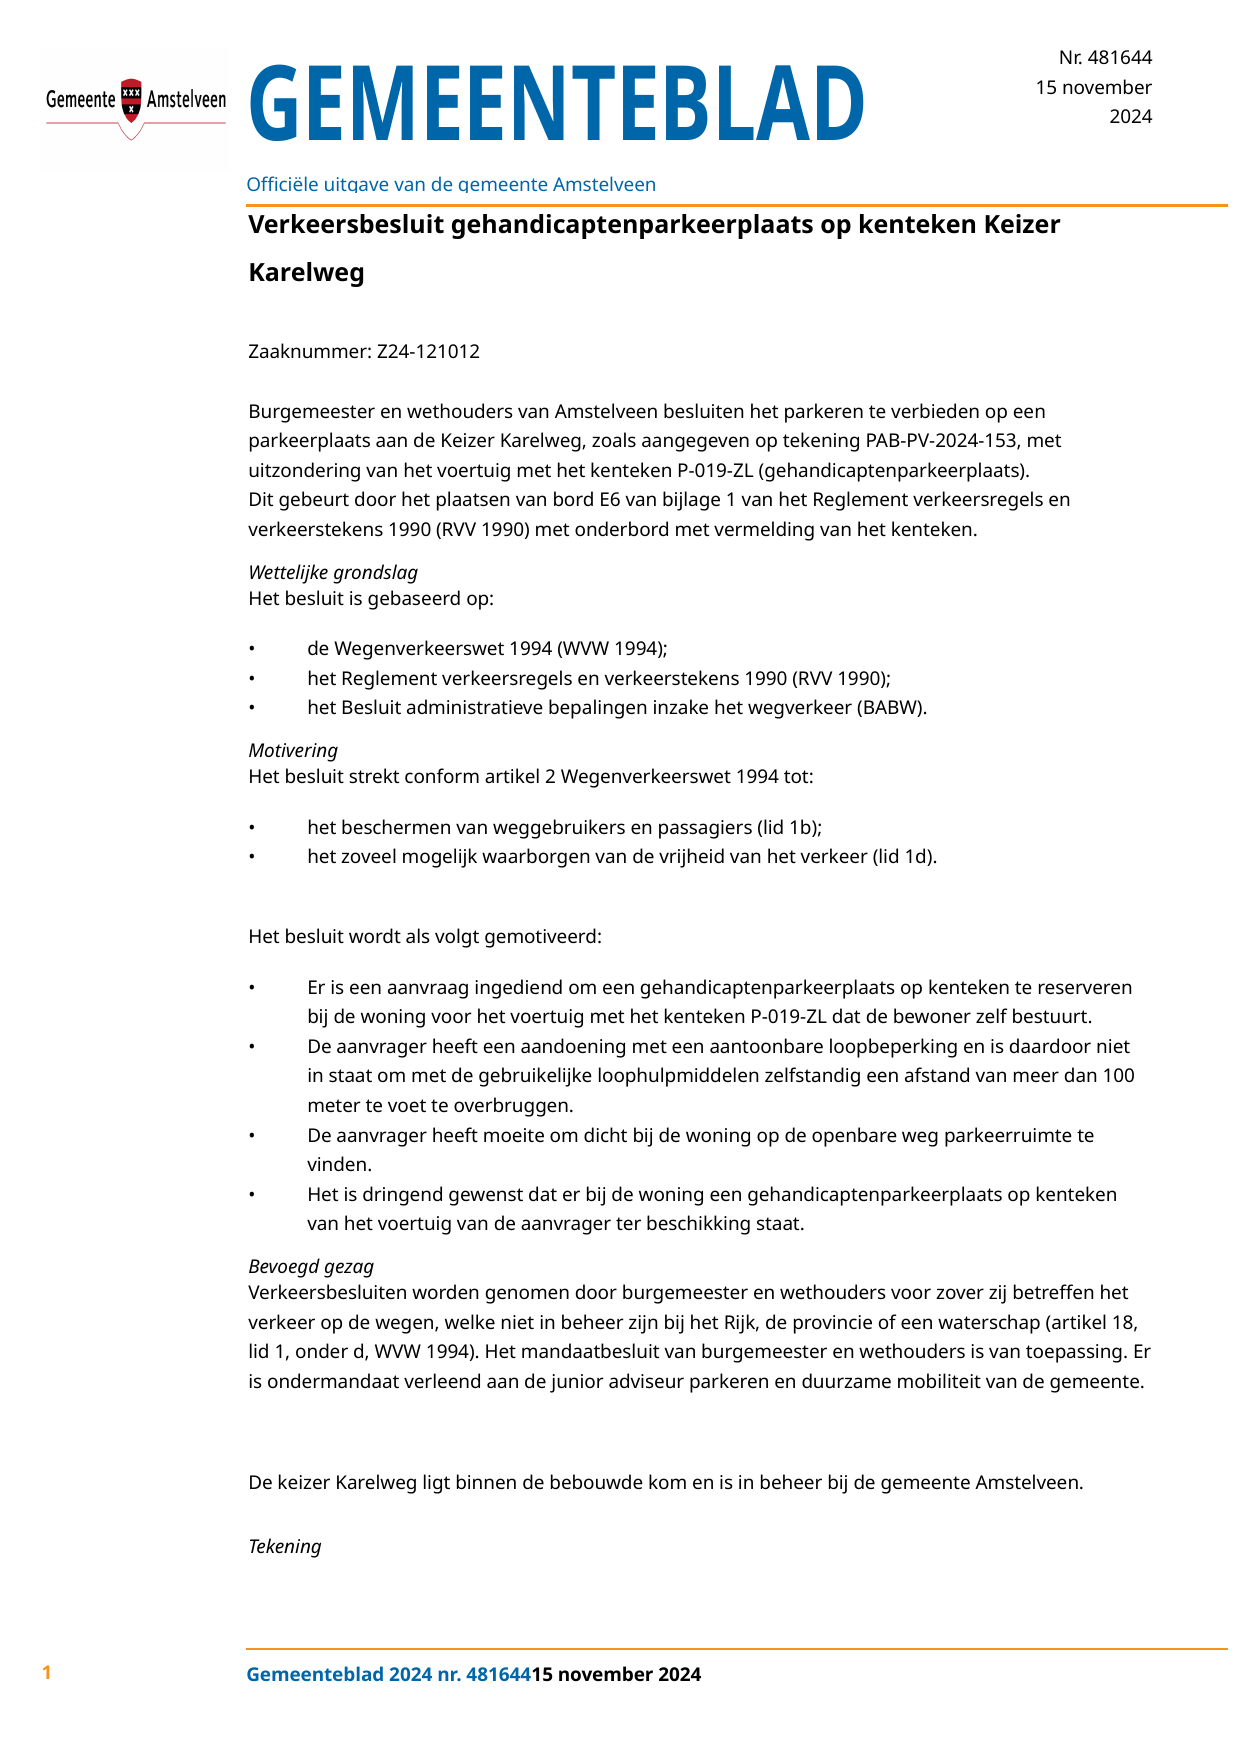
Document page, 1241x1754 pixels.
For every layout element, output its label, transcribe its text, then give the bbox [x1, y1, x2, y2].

text De keizer Karelweg ligt binnen de bebouwde kom en is in beheer bij de gemeente Amstelveen. [248, 1469, 1152, 1495]
list De aanvrager heeft moeite om dicht bij de woning op de openbare weg parkeerruimte te vinden. [248, 1122, 1152, 1177]
text Wettelijke grondslag [248, 559, 1152, 585]
list Er is een aanvraag ingediend om een gehandicaptenparkeerplaats op kenteken te reserveren bij de woning voor het voertuig met het kenteken P-019-ZL dat de bewoner zelf bestuurt. [248, 974, 1152, 1029]
text Zaaknummer: Z24-121012 [248, 339, 1152, 364]
text Het besluit strekt conform artikel 2 Wegenverkeerswet 1994 tot: [248, 763, 1152, 789]
list het zoveel mogelijk waarborgen van de vrijheid van het verkeer (lid 1d). [248, 843, 1152, 869]
list het Besluit administratieve bepalingen inzake het wegverkeer (BABW). [248, 694, 1152, 720]
list Het is dringend gewenst dat er bij de woning een gehandicaptenparkeerplaats op kenteken van het voertuig van de aanvrager ter beschikking staat. [248, 1181, 1152, 1236]
list De aanvrager heeft een aandoening met een aantoonbare loopbeperking en is daardoor niet in staat om met de gebruikelijke loophulpmiddelen zelfstandig een afstand van meer dan 100 meter te voet te overbruggen. [248, 1033, 1152, 1118]
text Motivering [248, 738, 1152, 763]
text Bevoegd gezag [248, 1254, 1152, 1279]
text Verkeersbesluit gehandicaptenparkeerplaats op kenteken Keizer Karelweg [248, 207, 1152, 288]
list het Reglement verkeersregels en verkeerstekens 1990 (RVV 1990); [248, 665, 1152, 691]
list het beschermen van weggebruikers en passagiers (lid 1b); [248, 814, 1152, 839]
text Het besluit wordt als volgt gemotiveerd: [248, 923, 1152, 949]
text Dit gebeurt door het plaatsen van bord E6 van bijlage 1 van het Reglement verkeersregels en verkeerstekens 1990 (RVV 1990) met onderbord met vermelding van het kenteken. [248, 487, 1152, 542]
text Het besluit is gebaseerd op: [248, 585, 1152, 611]
list de Wegenverkeerswet 1994 (WVW 1994); [248, 635, 1152, 661]
text Burgemeester en wethouders van Amstelveen besluiten het parkeren te verbieden op een parkeerplaats aan de Keizer Karelweg, zoals aangegeven op tekening PAB-PV-2024-153, met uitzondering van het voertuig met het kenteken P-019-ZL (gehandicaptenparkeerplaats). [248, 398, 1152, 483]
picture [41, 47, 231, 172]
text Verkeersbesluiten worden genomen door burgemeester en wethouders voor zover zij betreffen het verkeer op de wegen, welke niet in beheer zijn bij het Rijk, de provincie of een waterschap (artikel 18, lid 1, onder d, WVW 1994). Het mandaatbesluit van burgemeester en wethouders is van toepassing. Er is ondermandaat verleend aan de junior adviseur parkeren en duurzame mobiliteit van de gemeente. [248, 1279, 1152, 1394]
text Tekening [248, 1533, 1152, 1559]
